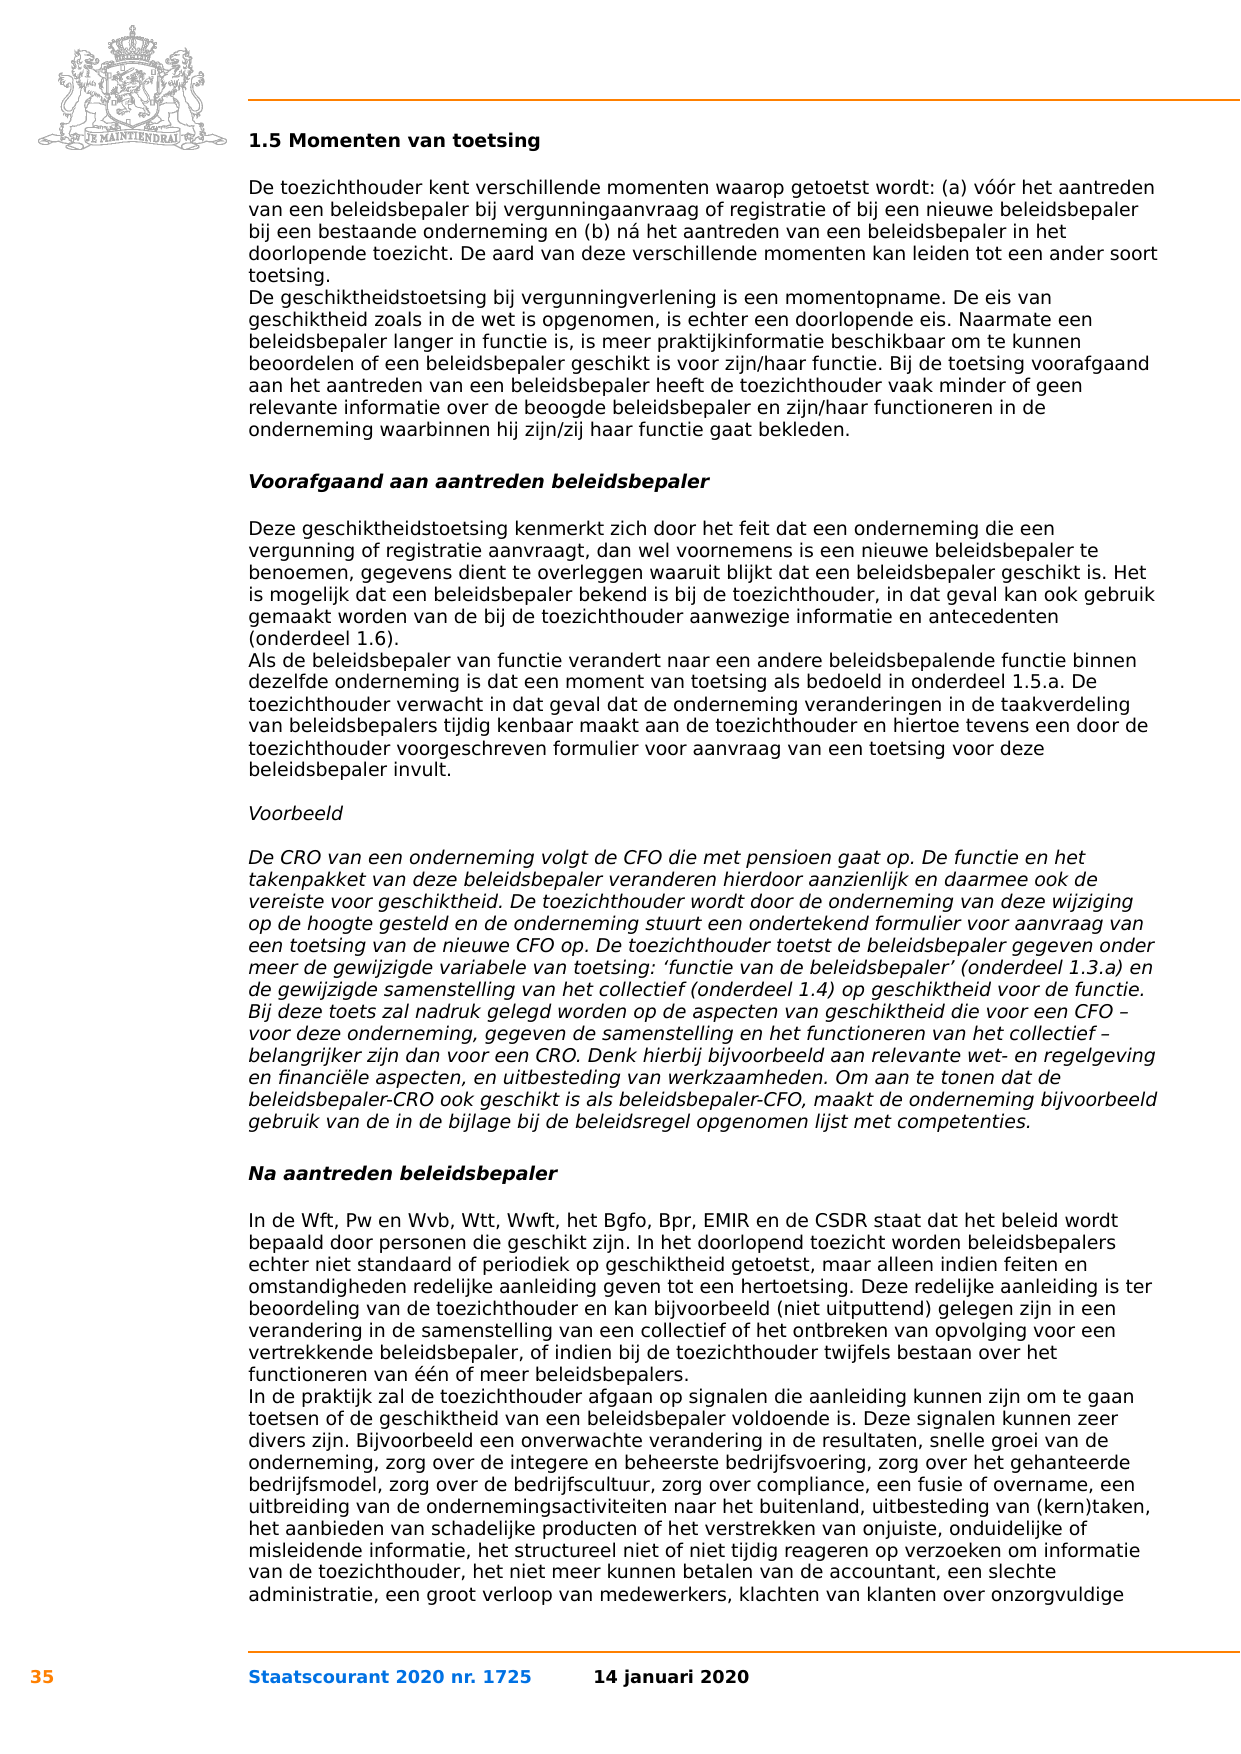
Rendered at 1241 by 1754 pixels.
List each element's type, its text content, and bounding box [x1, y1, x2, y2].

text Als de beleidsbepaler van functie verandert naar een andere beleidsbepalende functie binnen dezelfde onderneming is dat een moment van toetsing als bedoeld in onderdeel 1.5.a. De toezichthouder verwacht in dat geval dat de onderneming veranderingen in de taakverdeling van beleidsbepalers tijdig kenbaar maakt aan de toezichthouder en hiertoe tevens een door de toezichthouder voorgeschreven formulier voor aanvraag van een toetsing voor deze beleidsbepaler invult. [248, 649, 1163, 781]
text In de praktijk zal de toezichthouder afgaan op signalen die aanleiding kunnen zijn om te gaan toetsen of de geschiktheid van een beleidsbepaler voldoende is. Deze signalen kunnen zeer divers zijn. Bijvoorbeeld een onverwachte verandering in de resultaten, snelle groei van de onderneming, zorg over de integere en beheerste bedrijfsvoering, zorg over het gehanteerde bedrijfsmodel, zorg over de bedrijfscultuur, zorg over compliance, een fusie of overname, een uitbreiding van de ondernemingsactiviteiten naar het buitenland, uitbesteding van (kern)taken, het aanbieden van schadelijke producten of het verstrekken van onjuiste, onduidelijke of misleidende informatie, het structureel niet of niet tijdig reageren op verzoeken om informatie van de toezichthouder, het niet meer kunnen betalen van de accountant, een slechte administratie, een groot verloop van medewerkers, klachten van klanten over onzorgvuldige [248, 1386, 1163, 1605]
text De toezichthouder kent verschillende momenten waarop getoetst wordt: (a) vóór het aantreden van een beleidsbepaler bij vergunningaanvraag of registratie of bij een nieuwe beleidsbepaler bij een bestaande onderneming en (b) ná het aantreden van een beleidsbepaler in het doorlopende toezicht. De aard van deze verschillende momenten kan leiden tot een ander soort toetsing. [248, 177, 1163, 287]
subtitle Na aantreden beleidsbepaler [248, 1163, 1163, 1185]
text De geschiktheidstoetsing bij vergunningverlening is een momentopname. De eis van geschiktheid zoals in de wet is opgenomen, is echter een doorlopende eis. Naarmate een beleidsbepaler langer in functie is, is meer praktijkinformatie beschikbaar om te kunnen beoordelen of een beleidsbepaler geschikt is voor zijn/haar functie. Bij de toetsing voorafgaand aan het aantreden van een beleidsbepaler heeft de toezichthouder vaak minder of geen relevante informatie over de beoogde beleidsbepaler en zijn/haar functioneren in de onderneming waarbinnen hij zijn/zij haar functie gaat bekleden. [248, 287, 1163, 441]
subtitle Voorbeeld [248, 803, 1163, 825]
subtitle 1.5 Momenten van toetsing [248, 130, 1163, 152]
text De CRO van een onderneming volgt de CFO die met pensioen gaat op. De functie en het takenpakket van deze beleidsbepaler veranderen hierdoor aanzienlijk en daarmee ook de vereiste voor geschiktheid. De toezichthouder wordt door de onderneming van deze wijziging op de hoogte gesteld en de onderneming stuurt een ondertekend formulier voor aanvraag van een toetsing van de nieuwe CFO op. De toezichthouder toetst de beleidsbepaler gegeven onder meer de gewijzigde variabele van toetsing: ‘functie van de beleidsbepaler’ (onderdeel 1.3.a) en de gewijzigde samenstelling van het collectief (onderdeel 1.4) op geschiktheid voor de functie. Bij deze toets zal nadruk gelegd worden op de aspecten van geschiktheid die voor een CFO – voor deze onderneming, gegeven de samenstelling en het functioneren van het collectief – belangrijker zijn dan voor een CRO. Denk hierbij bijvoorbeeld aan relevante wet- en regelgeving en financiële aspecten, en uitbesteding van werkzaamheden. Om aan te tonen dat de beleidsbepaler-CRO ook geschikt is als beleidsbepaler-CFO, maakt de onderneming bijvoorbeeld gebruik van de in de bijlage bij de beleidsregel opgenomen lijst met competenties. [248, 847, 1163, 1133]
picture [38, 25, 227, 150]
text Deze geschiktheidstoetsing kenmerkt zich door het feit dat een onderneming die een vergunning of registratie aanvraagt, dan wel voornemens is een nieuwe beleidsbepaler te benoemen, gegevens dient te overleggen waaruit blijkt dat een beleidsbepaler geschikt is. Het is mogelijk dat een beleidsbepaler bekend is bij de toezichthouder, in dat geval kan ook gebruik gemaakt worden van de bij de toezichthouder aanwezige informatie en antecedenten (onderdeel 1.6). [248, 518, 1163, 649]
text In de Wft, Pw en Wvb, Wtt, Wwft, het Bgfo, Bpr, EMIR en de CSDR staat dat het beleid wordt bepaald door personen die geschikt zijn. In het doorlopend toezicht worden beleidsbepalers echter niet standaard of periodiek op geschiktheid getoetst, maar alleen indien feiten en omstandigheden redelijke aanleiding geven tot een hertoetsing. Deze redelijke aanleiding is ter beoordeling van de toezichthouder en kan bijvoorbeeld (niet uitputtend) gelegen zijn in een verandering in de samenstelling van een collectief of het ontbreken van opvolging voor een vertrekkende beleidsbepaler, of indien bij de toezichthouder twijfels bestaan over het functioneren van één of meer beleidsbepalers. [248, 1210, 1163, 1386]
subtitle Voorafgaand aan aantreden beleidsbepaler [248, 471, 1163, 493]
